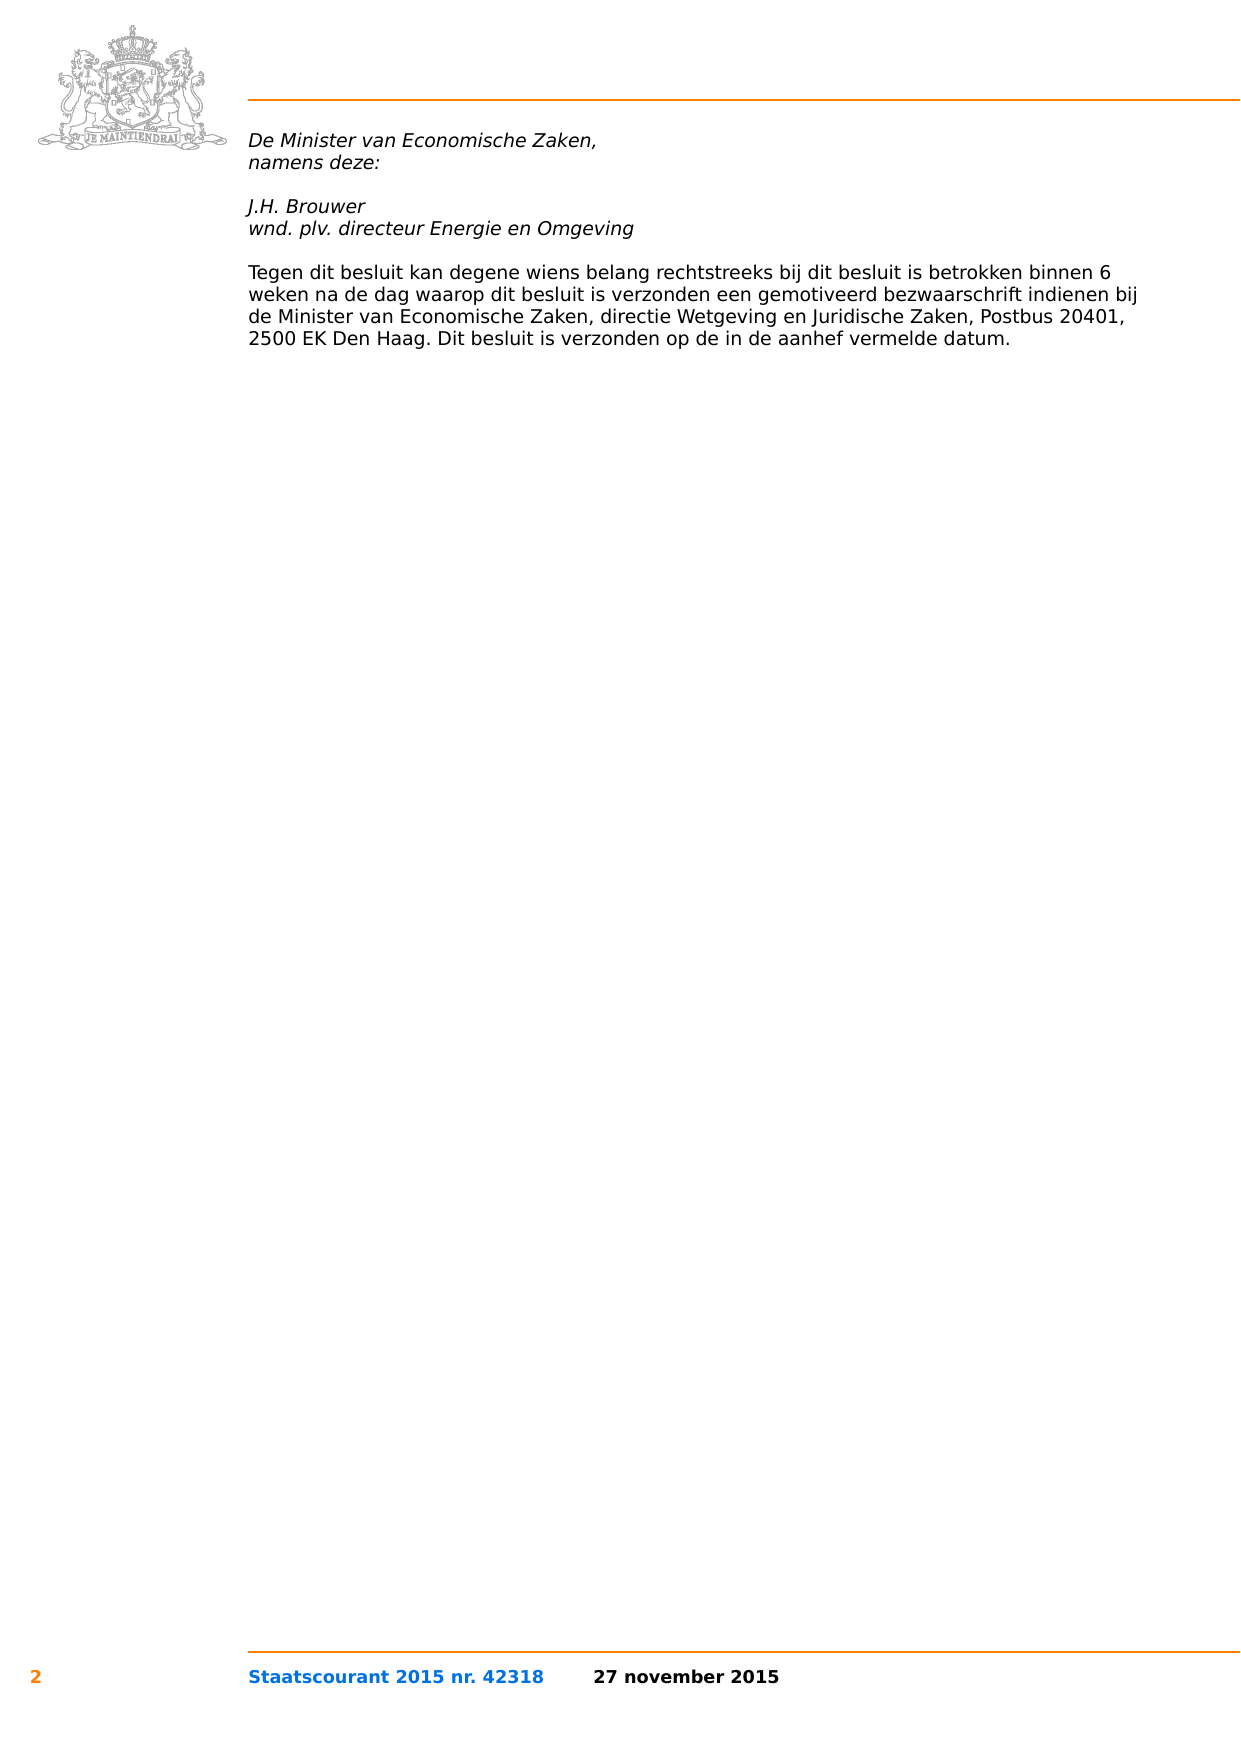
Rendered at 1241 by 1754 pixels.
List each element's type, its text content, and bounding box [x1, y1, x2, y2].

text De Minister van Economische Zaken, namens deze: J.H. Brouwer wnd. plv. directeur Energie en Omgeving [248, 130, 1163, 240]
picture [38, 25, 227, 150]
text Tegen dit besluit kan degene wiens belang rechtstreeks bij dit besluit is betrokken binnen 6 weken na de dag waarop dit besluit is verzonden een gemotiveerd bezwaarschrift indienen bij de Minister van Economische Zaken, directie Wetgeving en Juridische Zaken, Postbus 20401, 2500 EK Den Haag. Dit besluit is verzonden op de in de aanhef vermelde datum. [248, 262, 1163, 349]
